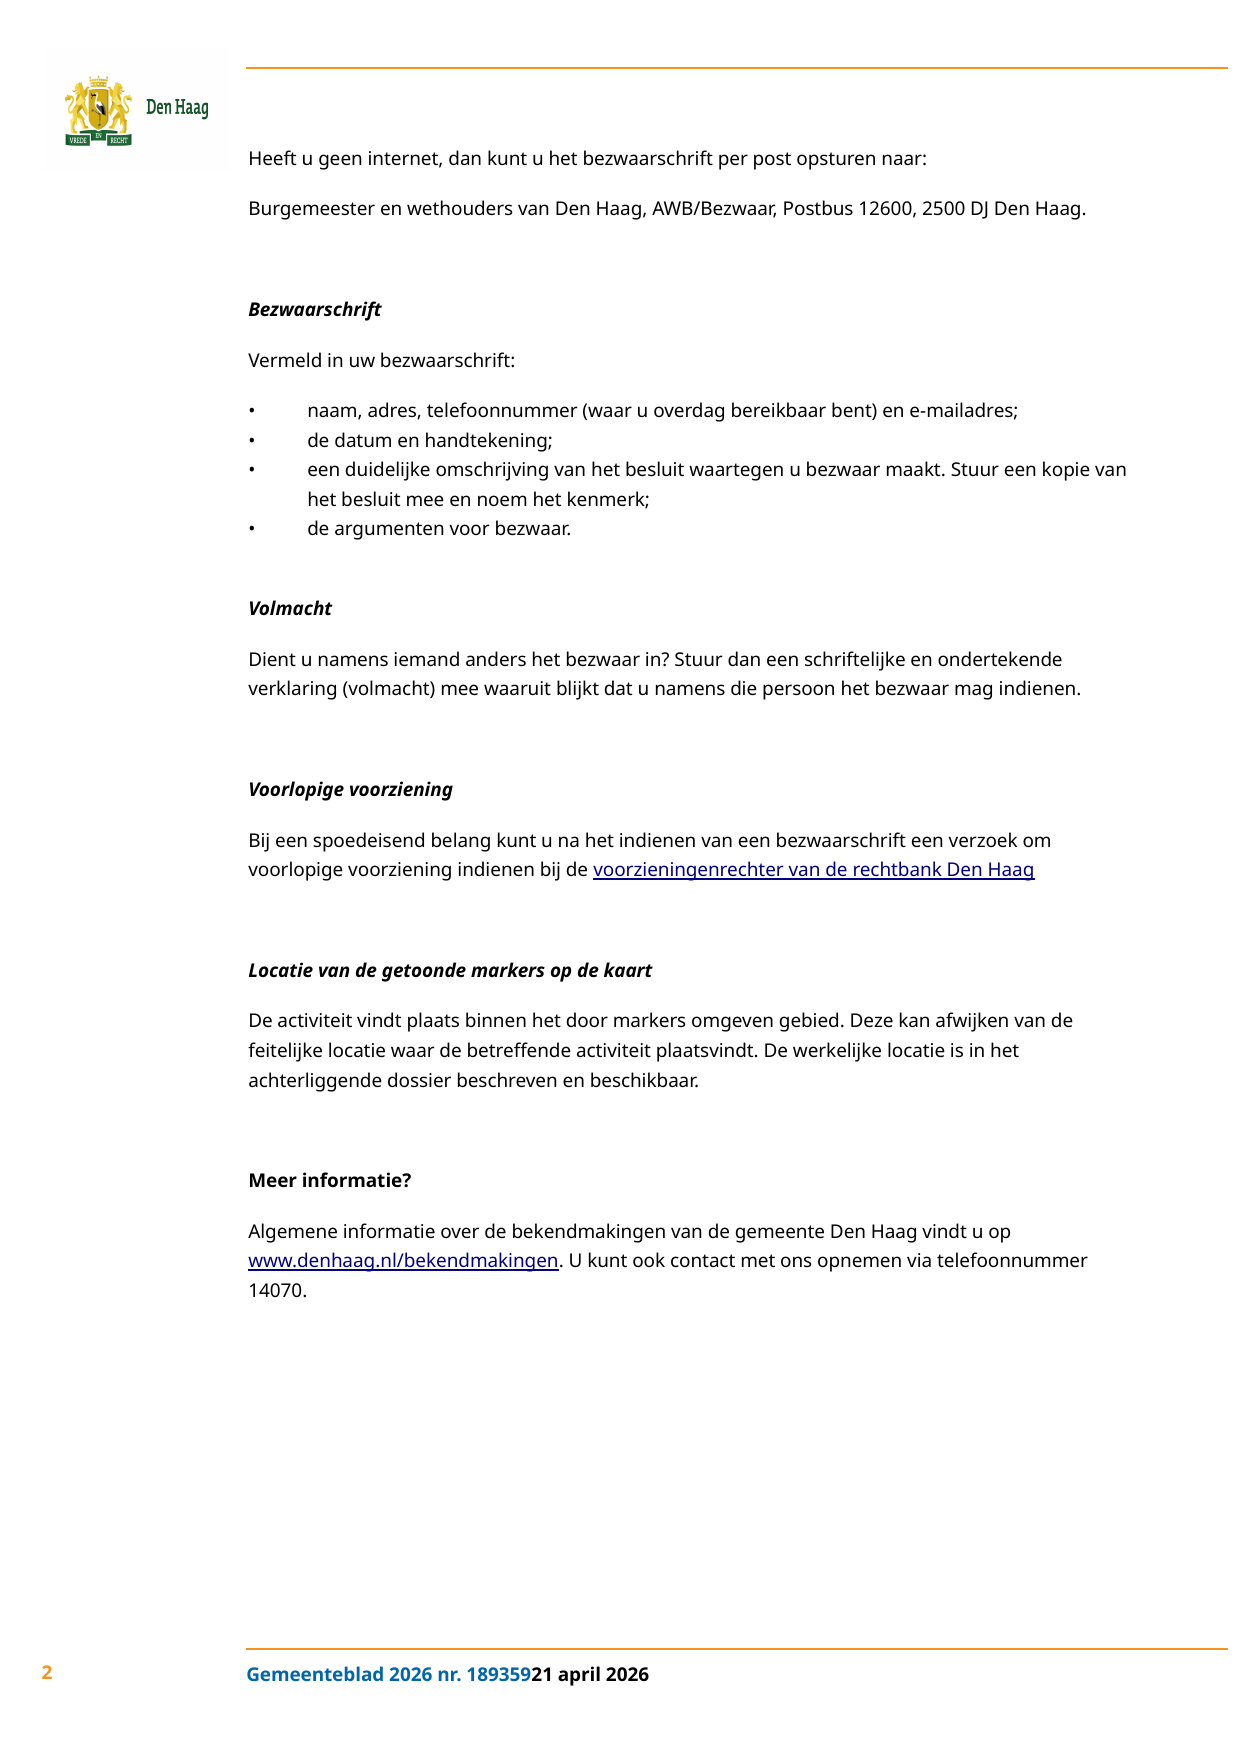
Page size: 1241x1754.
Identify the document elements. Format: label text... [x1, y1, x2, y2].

text Meer informatie? [248, 1168, 1152, 1193]
text Bezwaarschrift [248, 296, 1152, 322]
text Bij een spoedeisend belang kunt u na het indienen van een bezwaarschrift een verzoek om voorlopige voorziening indienen bij de voorzieningenrechter van de rechtbank Den Haag [248, 827, 1152, 882]
text Burgemeester en wethouders van Den Haag, AWB/Bezwaar, Postbus 12600, 2500 DJ Den Haag. [248, 196, 1152, 221]
text Heeft u geen internet, dan kunt u het bezwaarschrift per post opsturen naar: [248, 145, 1152, 171]
list de argumenten voor bezwaar. [248, 516, 1152, 541]
text Algemene informatie over de bekendmakingen van de gemeente Den Haag vindt u op www.denhaag.nl/bekendmakingen. U kunt ook contact met ons opnemen via telefoonnummer 14070. [248, 1218, 1152, 1303]
text Locatie van de getoonde markers op de kaart [248, 957, 1152, 983]
text Voorlopige voorziening [248, 776, 1152, 802]
list de datum en handtekening; [248, 427, 1152, 453]
list een duidelijke omschrijving van het besluit waartegen u bezwaar maakt. Stuur een kopie van het besluit mee en noem het kenmerk; [248, 456, 1152, 512]
list naam, adres, telefoonnummer (waar u overdag bereikbaar bent) en e-mailadres; [248, 397, 1152, 423]
text De activiteit vindt plaats binnen het door markers omgeven gebied. Deze kan afwijken van de feitelijke locatie waar de betreffende activiteit plaatsvindt. De werkelijke locatie is in het achterliggende dossier beschreven en beschikbaar. [248, 1008, 1152, 1093]
text Volmacht [248, 596, 1152, 621]
picture [41, 47, 231, 172]
text Dient u namens iemand anders het bezwaar in? Stuur dan een schriftelijke en ondertekende verklaring (volmacht) mee waaruit blijkt dat u namens die persoon het bezwaar mag indienen. [248, 646, 1152, 701]
text Vermeld in uw bezwaarschrift: [248, 347, 1152, 373]
